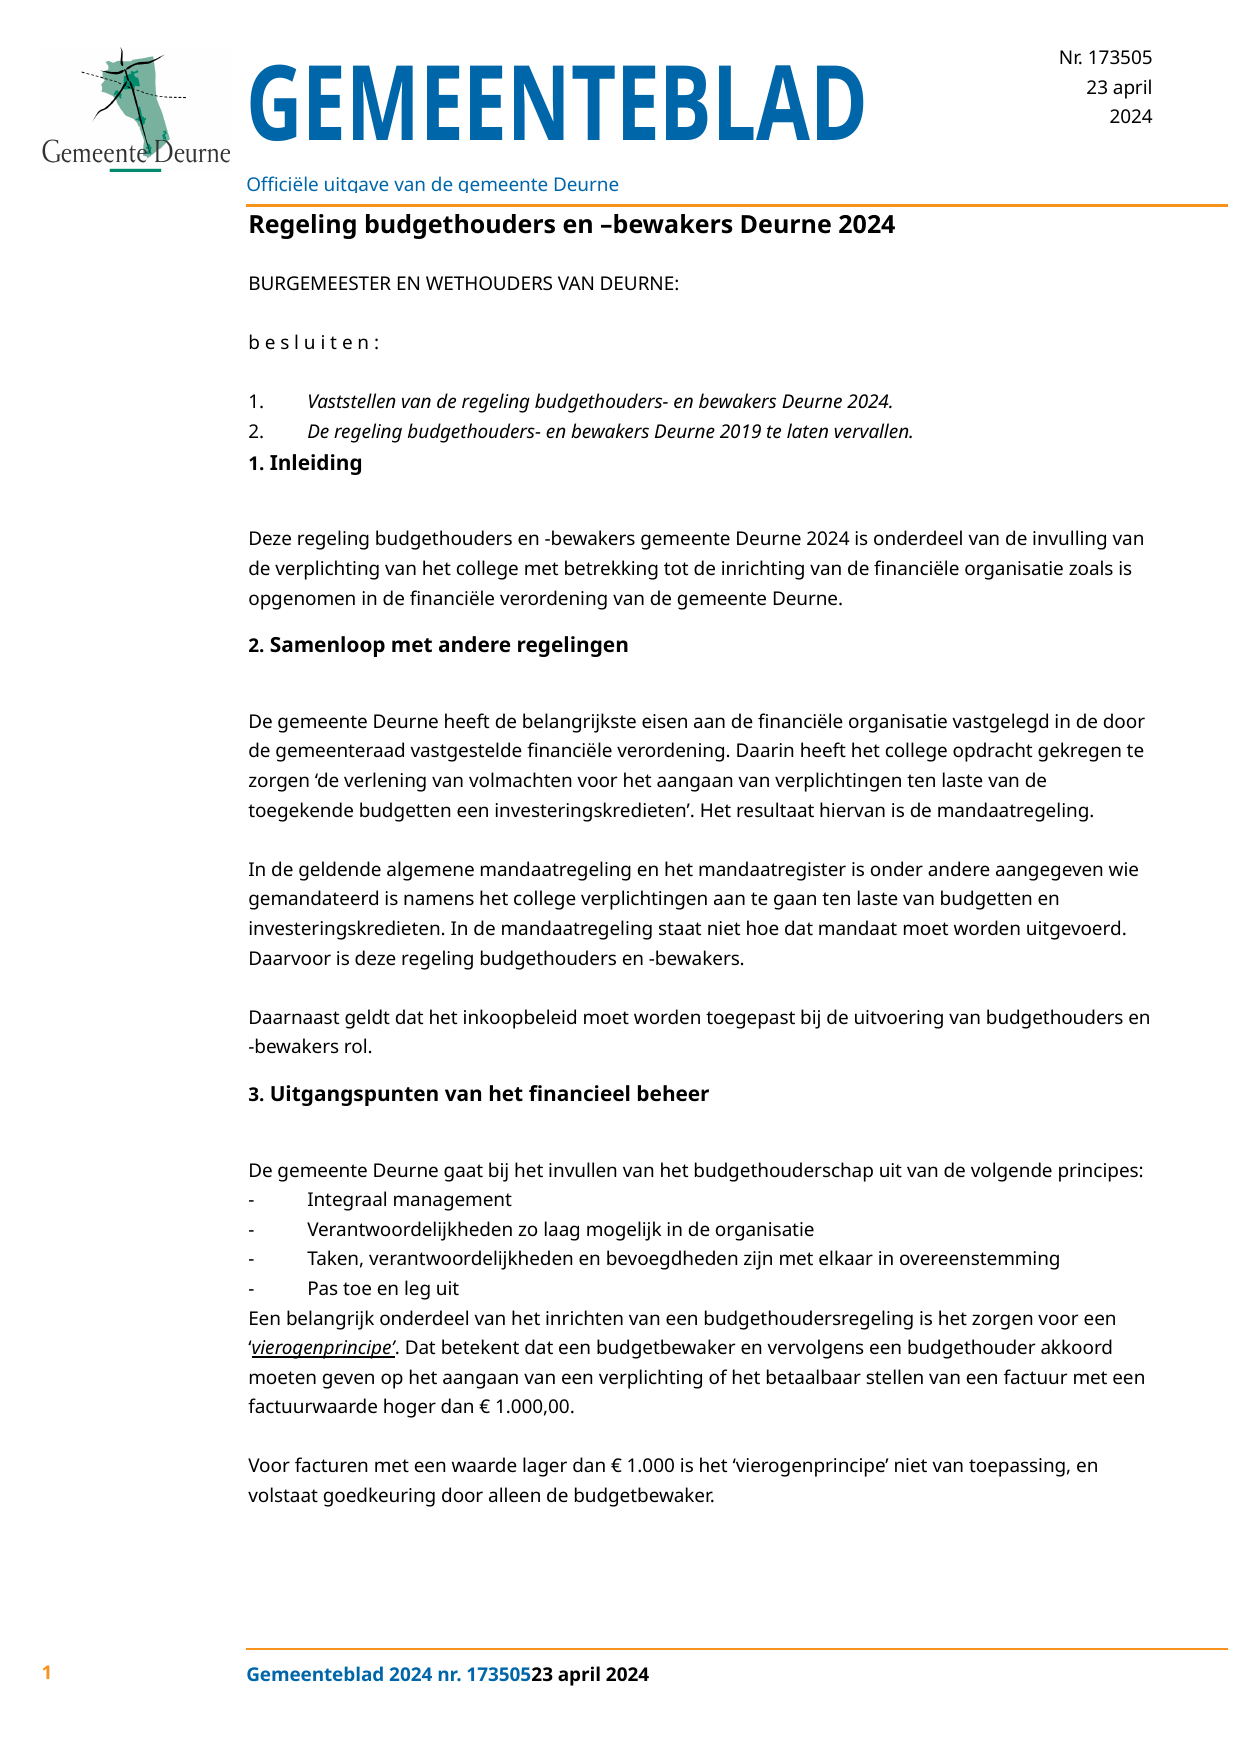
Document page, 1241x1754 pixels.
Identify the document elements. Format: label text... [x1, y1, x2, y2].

text Regeling budgethouders en –bewakers Deurne 2024 [248, 207, 1152, 241]
text Daarnaast geldt dat het inkoopbeleid moet worden toegepast bij de uitvoering van budgethouders en -bewakers rol. [248, 1004, 1152, 1059]
list Verantwoordelijkheden zo laag mogelijk in de organisatie [248, 1216, 1152, 1242]
list Pas toe en leg uit [248, 1275, 1152, 1301]
list Taken, verantwoordelijkheden en bevoegdheden zijn met elkaar in overeenstemming [248, 1246, 1152, 1271]
list Vaststellen van de regeling budgethouders- en bewakers Deurne 2024. [248, 389, 1152, 414]
text 2. Samenloop met andere regelingen [248, 630, 1152, 659]
text b e s l u i t e n : [248, 329, 1152, 355]
list De regeling budgethouders- en bewakers Deurne 2019 te laten vervallen. [248, 418, 1152, 444]
list Integraal management [248, 1186, 1152, 1212]
text Deze regeling budgethouders en -bewakers gemeente Deurne 2024 is onderdeel van de invulling van de verplichting van het college met betrekking tot de inrichting van de financiële organisatie zoals is opgenomen in de financiële verordening van de gemeente Deurne. [248, 526, 1152, 610]
text De gemeente Deurne heeft de belangrijkste eisen aan de financiële organisatie vastgelegd in de door de gemeenteraad vastgestelde financiële verordening. Daarin heeft het college opdracht gekregen te zorgen ‘de verlening van volmachten voor het aangaan van verplichtingen ten laste van de toegekende budgetten een investeringskredieten’. Het resultaat hiervan is de mandaatregeling. [248, 708, 1152, 822]
text 1. Inleiding [248, 448, 1152, 476]
text In de geldende algemene mandaatregeling en het mandaatregister is onder andere aangegeven wie gemandateerd is namens het college verplichtingen aan te gaan ten laste van budgetten en investeringskredieten. In de mandaatregeling staat niet hoe dat mandaat moet worden uitgevoerd. Daarvoor is deze regeling budgethouders en -bewakers. [248, 856, 1152, 970]
text De gemeente Deurne gaat bij het invullen van het budgethouderschap uit van de volgende principes: [248, 1157, 1152, 1182]
text Een belangrijk onderdeel van het inrichten van een budgethoudersregeling is het zorgen voor een ‘vierogenprincipe’. Dat betekent dat een budgetbewaker en vervolgens een budgethouder akkoord moeten geven op het aangaan van een verplichting of het betaalbaar stellen van een factuur met een factuurwaarde hoger dan € 1.000,00. [248, 1305, 1152, 1419]
text 3. Uitgangspunten van het financieel beheer [248, 1079, 1152, 1107]
text Voor facturen met een waarde lager dan € 1.000 is het ‘vierogenprincipe’ niet van toepassing, en volstaat goedkeuring door alleen de budgetbewaker. [248, 1453, 1152, 1508]
text BURGEMEESTER EN WETHOUDERS VAN DEURNE: [248, 270, 1152, 296]
picture [41, 47, 231, 172]
